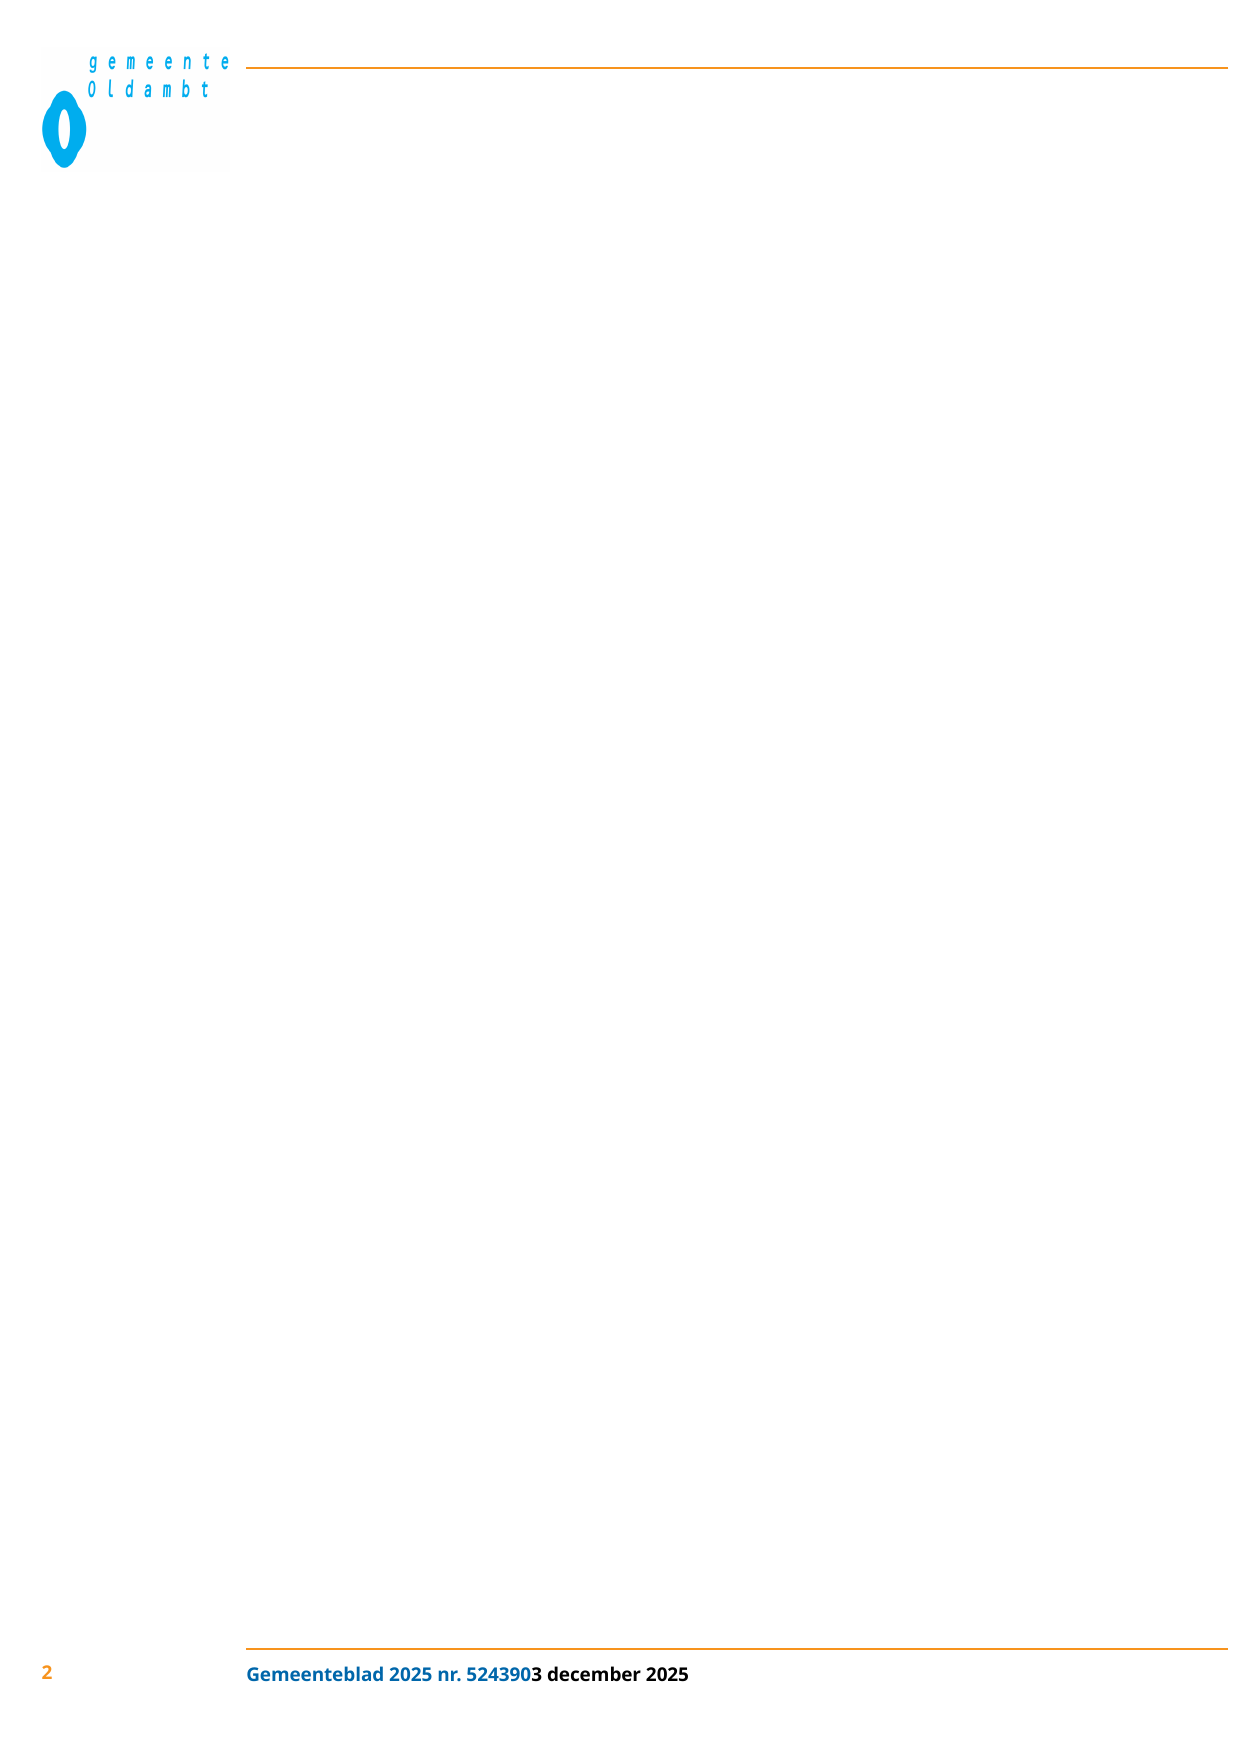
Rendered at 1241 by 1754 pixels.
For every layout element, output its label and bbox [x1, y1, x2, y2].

picture [41, 47, 231, 172]
